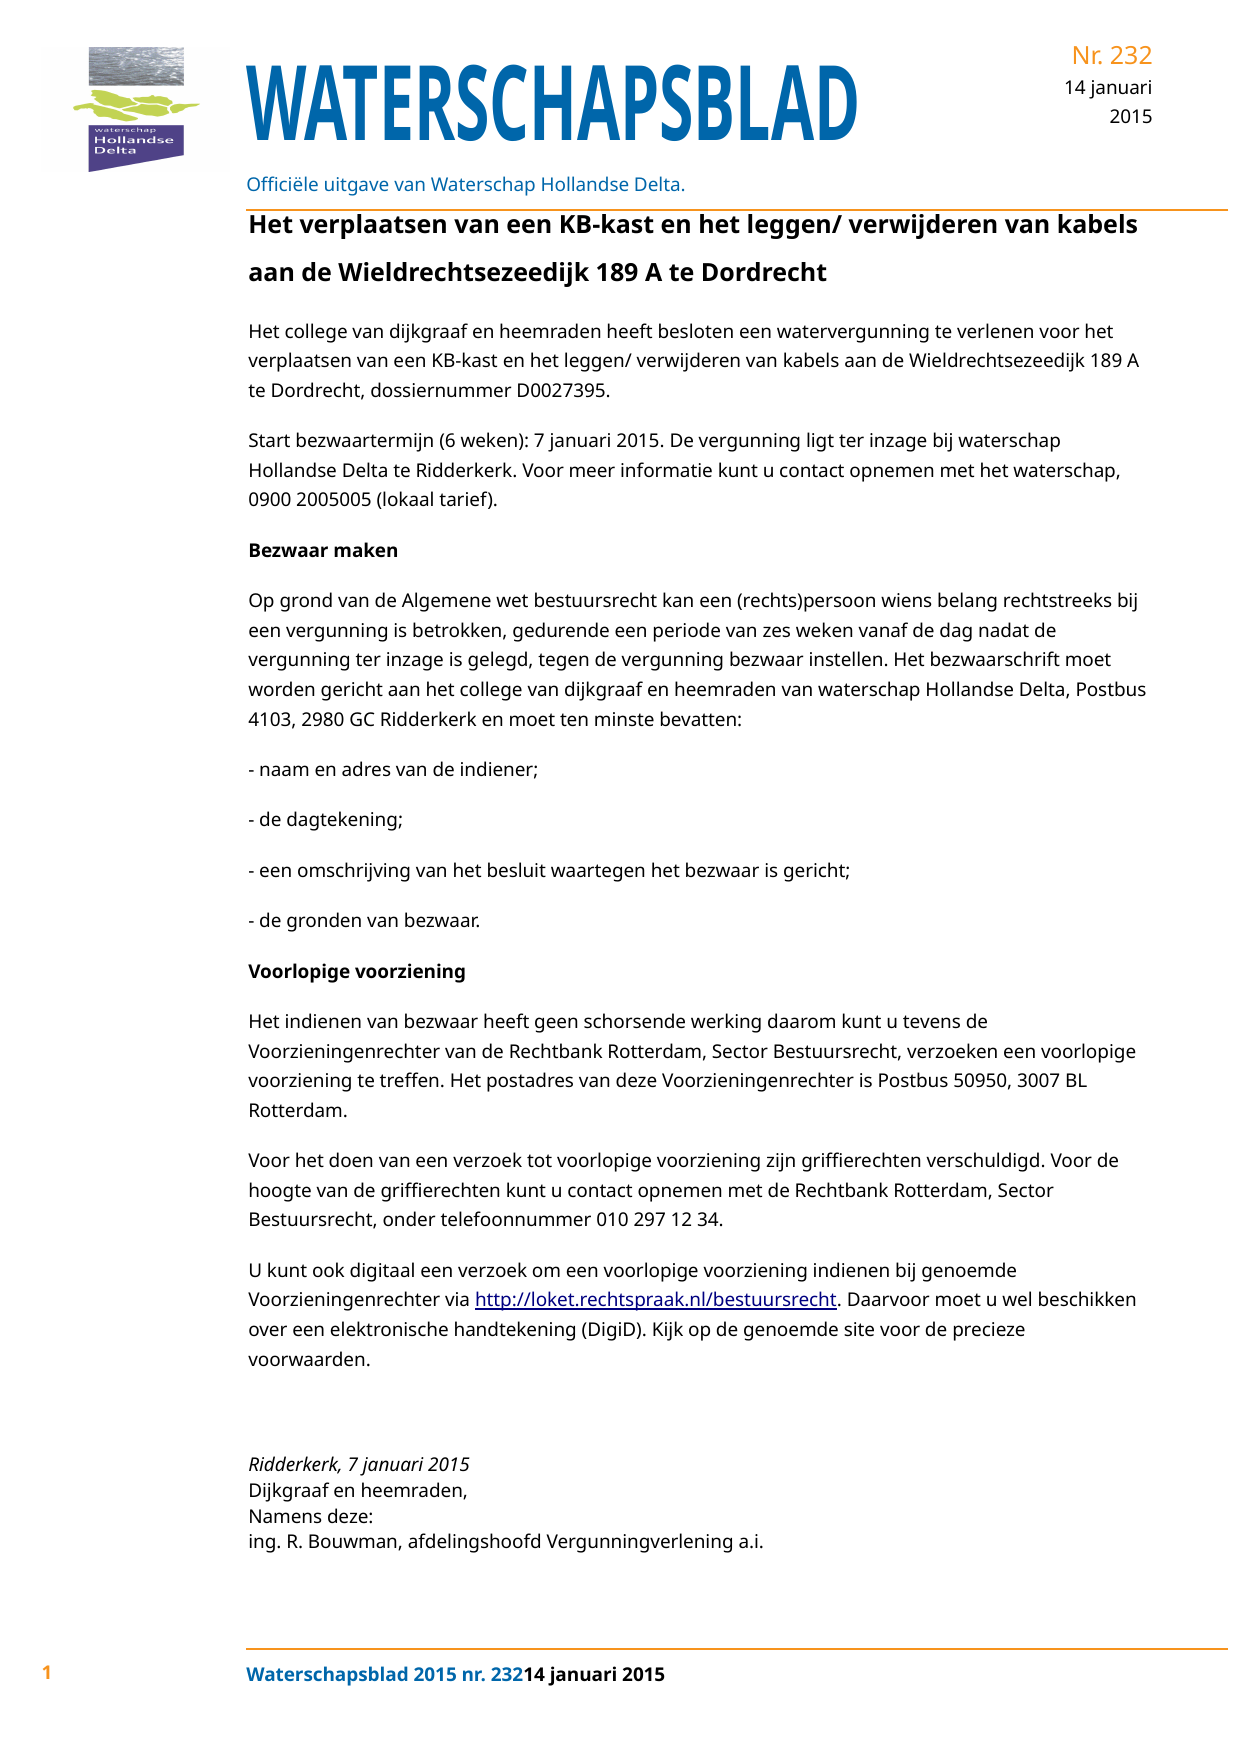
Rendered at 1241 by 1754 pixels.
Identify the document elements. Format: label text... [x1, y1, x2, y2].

text - een omschrijving van het besluit waartegen het bezwaar is gericht; [248, 857, 1152, 883]
text Het indienen van bezwaar heeft geen schorsende werking daarom kunt u tevens de Voorzieningenrechter van de Rechtbank Rotterdam, Sector Bestuursrecht, verzoeken een voorlopige voorziening te treffen. Het postadres van deze Voorzieningenrechter is Postbus 50950, 3007 BL Rotterdam. [248, 1008, 1152, 1123]
text Bezwaar maken [248, 537, 1152, 563]
text - de gronden van bezwaar. [248, 907, 1152, 933]
text Voor het doen van een verzoek tot voorlopige voorziening zijn griffierechten verschuldigd. Voor de hoogte van de griffierechten kunt u contact opnemen met de Rechtbank Rotterdam, Sector Bestuursrecht, onder telefoonnummer 010 297 12 34. [248, 1147, 1152, 1232]
text - naam en adres van de indiener; [248, 756, 1152, 782]
text U kunt ook digitaal een verzoek om een voorlopige voorziening indienen bij genoemde Voorzieningenrechter via http://loket.rechtspraak.nl/bestuursrecht. Daarvoor moet u wel beschikken over een elektronische handtekening (DigiD). Kijk op de genoemde site voor de precieze voorwaarden. [248, 1257, 1152, 1372]
text Het college van dijkgraaf en heemraden heeft besloten een watervergunning te verlenen voor het verplaatsen van een KB-kast en het leggen/ verwijderen van kabels aan de Wieldrechtsezeedijk 189 A te Dordrecht, dossiernummer D0027395. [248, 318, 1152, 403]
text Dijkgraaf en heemraden, [248, 1477, 1152, 1503]
text Namens deze: [248, 1503, 1152, 1529]
text Op grond van de Algemene wet bestuursrecht kan een (rechts)persoon wiens belang rechtstreeks bij een vergunning is betrokken, gedurende een periode van zes weken vanaf de dag nadat de vergunning ter inzage is gelegd, tegen de vergunning bezwaar instellen. Het bezwaarschrift moet worden gericht aan het college van dijkgraaf en heemraden van waterschap Hollandse Delta, Postbus 4103, 2980 GC Ridderkerk en moet ten minste bevatten: [248, 587, 1152, 732]
text Het verplaatsen van een KB-kast en het leggen/ verwijderen van kabels aan de Wieldrechtsezeedijk 189 A te Dordrecht [248, 211, 1152, 288]
text Voorlopige voorziening [248, 958, 1152, 984]
picture [41, 47, 231, 172]
text Ridderkerk, 7 januari 2015 [248, 1452, 1152, 1477]
text - de dagtekening; [248, 807, 1152, 832]
text ing. R. Bouwman, afdelingshoofd Vergunningverlening a.i. [248, 1529, 1152, 1554]
text Start bezwaartermijn (6 weken): 7 januari 2015. De vergunning ligt ter inzage bij waterschap Hollandse Delta te Ridderkerk. Voor meer informatie kunt u contact opnemen met het waterschap, 0900 2005005 (lokaal tarief). [248, 427, 1152, 512]
